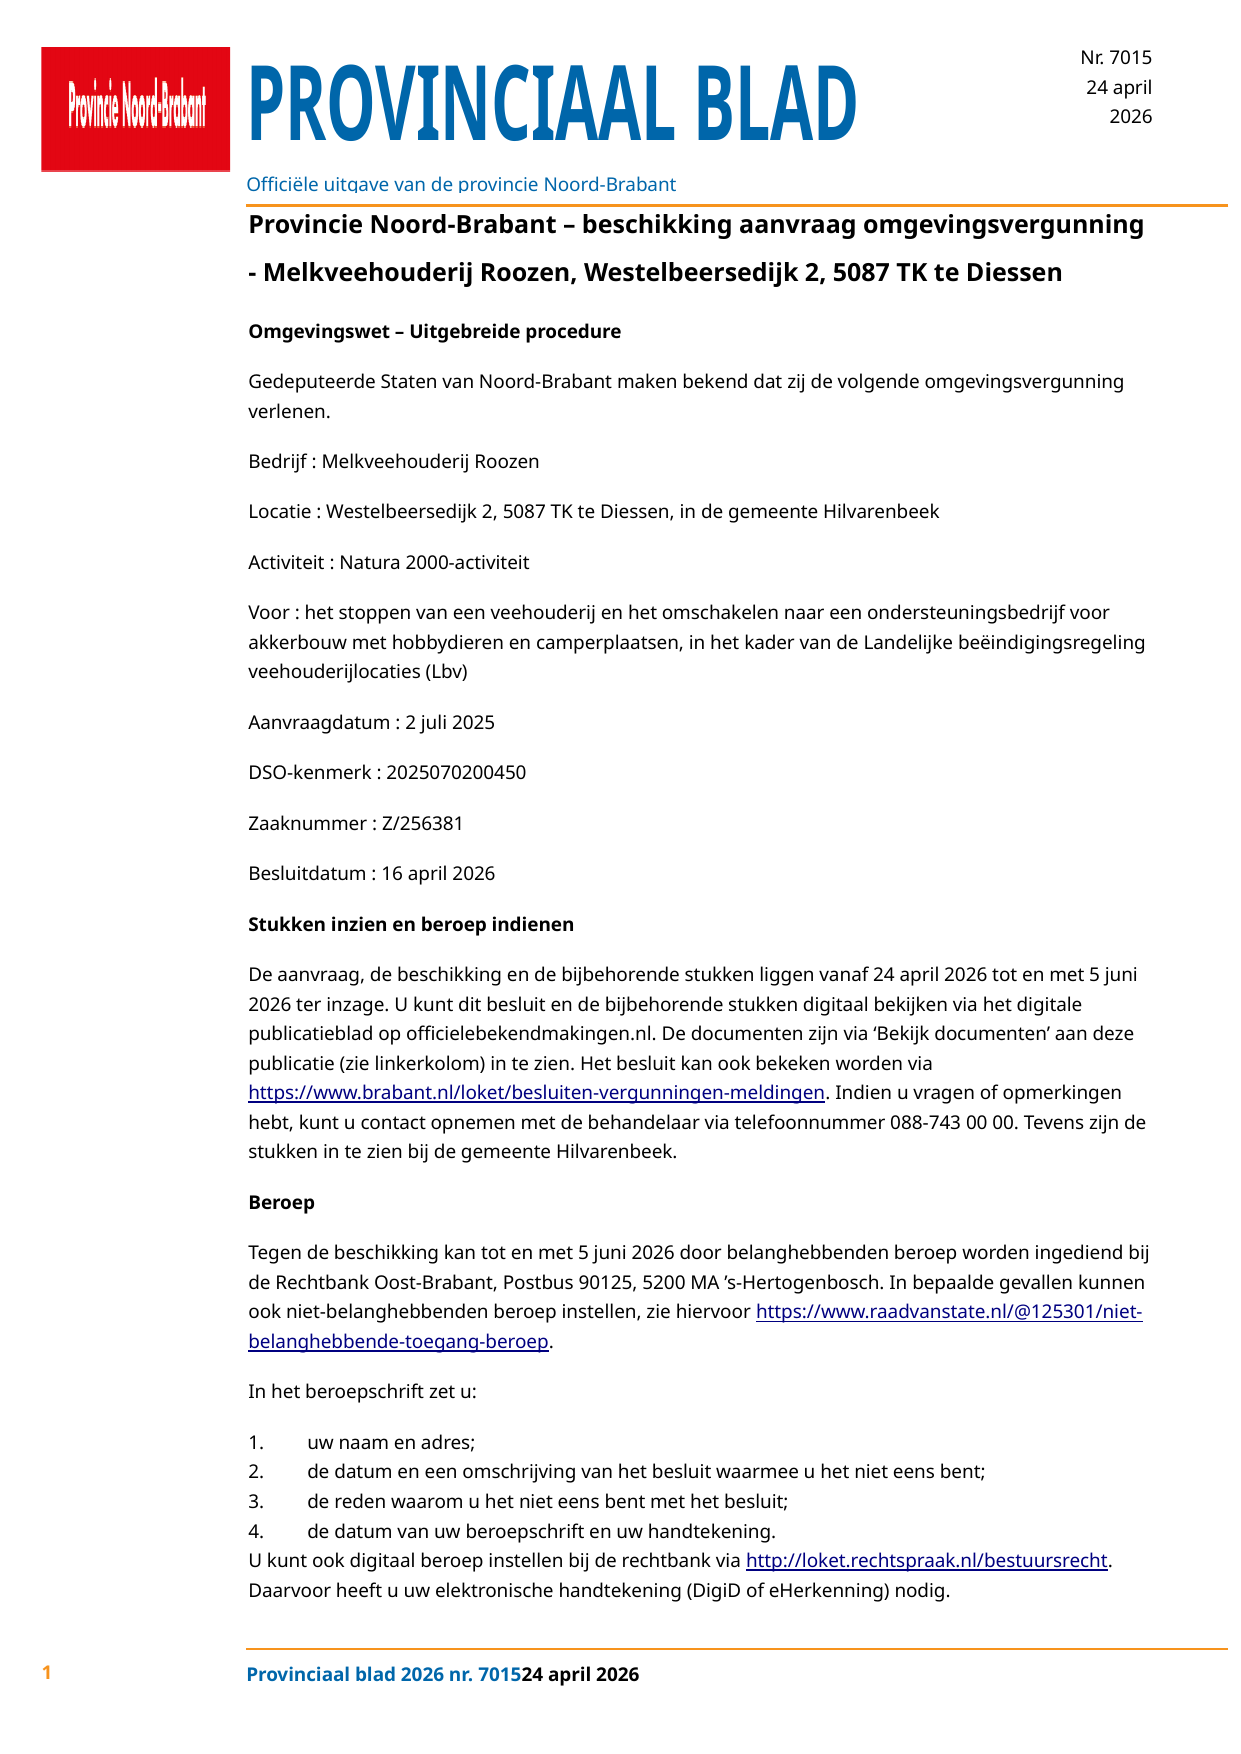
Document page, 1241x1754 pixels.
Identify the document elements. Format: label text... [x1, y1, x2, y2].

text Zaaknummer : Z/256381 [248, 810, 1152, 836]
text Stukken inzien en beroep indienen [248, 911, 1152, 937]
list de datum en een omschrijving van het besluit waarmee u het niet eens bent; [248, 1459, 1152, 1484]
text Voor : het stoppen van een veehouderij en het omschakelen naar een ondersteuningsbedrijf voor akkerbouw met hobbydieren en camperplaatsen, in het kader van de Landelijke beëindigingsregeling veehouderijlocaties (Lbv) [248, 599, 1152, 684]
list de datum van uw beroepschrift en uw handtekening. [248, 1518, 1152, 1544]
text Provincie Noord-Brabant – beschikking aanvraag omgevingsvergunning - Melkveehouderij Roozen, Westelbeersedijk 2, 5087 TK te Diessen [248, 207, 1152, 288]
text De aanvraag, de beschikking en de bijbehorende stukken liggen vanaf 24 april 2026 tot en met 5 juni 2026 ter inzage. U kunt dit besluit en de bijbehorende stukken digitaal bekijken via het digitale publicatieblad op officielebekendmakingen.nl. De documenten zijn via ‘Bekijk documenten’ aan deze publicatie (zie linkerkolom) in te zien. Het besluit kan ook bekeken worden via https://www.brabant.nl/loket/besluiten-vergunningen-meldingen. Indien u vragen of opmerkingen hebt, kunt u contact opnemen met de behandelaar via telefoonnummer 088-743 00 00. Tevens zijn de stukken in te zien bij de gemeente Hilvarenbeek. [248, 961, 1152, 1164]
text Aanvraagdatum : 2 juli 2025 [248, 709, 1152, 735]
text Locatie : Westelbeersedijk 2, 5087 TK te Diessen, in de gemeente Hilvarenbeek [248, 499, 1152, 524]
text Activiteit : Natura 2000-activiteit [248, 549, 1152, 575]
text U kunt ook digitaal beroep instellen bij de rechtbank via http://loket.rechtspraak.nl/bestuursrecht. Daarvoor heeft u uw elektronische handtekening (DigiD of eHerkenning) nodig. [248, 1547, 1152, 1603]
text DSO-kenmerk : 2025070200450 [248, 759, 1152, 785]
text Bedrijf : Melkveehouderij Roozen [248, 448, 1152, 474]
list de reden waarom u het niet eens bent met het besluit; [248, 1488, 1152, 1514]
text Omgevingswet – Uitgebreide procedure [248, 318, 1152, 344]
text Gedeputeerde Staten van Noord-Brabant maken bekend dat zij de volgende omgevingsvergunning verlenen. [248, 368, 1152, 424]
text Tegen de beschikking kan tot en met 5 juni 2026 door belanghebbenden beroep worden ingediend bij de Rechtbank Oost-Brabant, Postbus 90125, 5200 MA ’s-Hertogenbosch. In bepaalde gevallen kunnen ook niet-belanghebbenden beroep instellen, zie hiervoor https://www.raadvanstate.nl/@125301/niet-belanghebbende-toegang-beroep. [248, 1239, 1152, 1354]
text Besluitdatum : 16 april 2026 [248, 860, 1152, 886]
picture [41, 47, 231, 172]
text In het beroepschrift zet u: [248, 1379, 1152, 1404]
text Beroep [248, 1189, 1152, 1215]
list uw naam en adres; [248, 1429, 1152, 1455]
